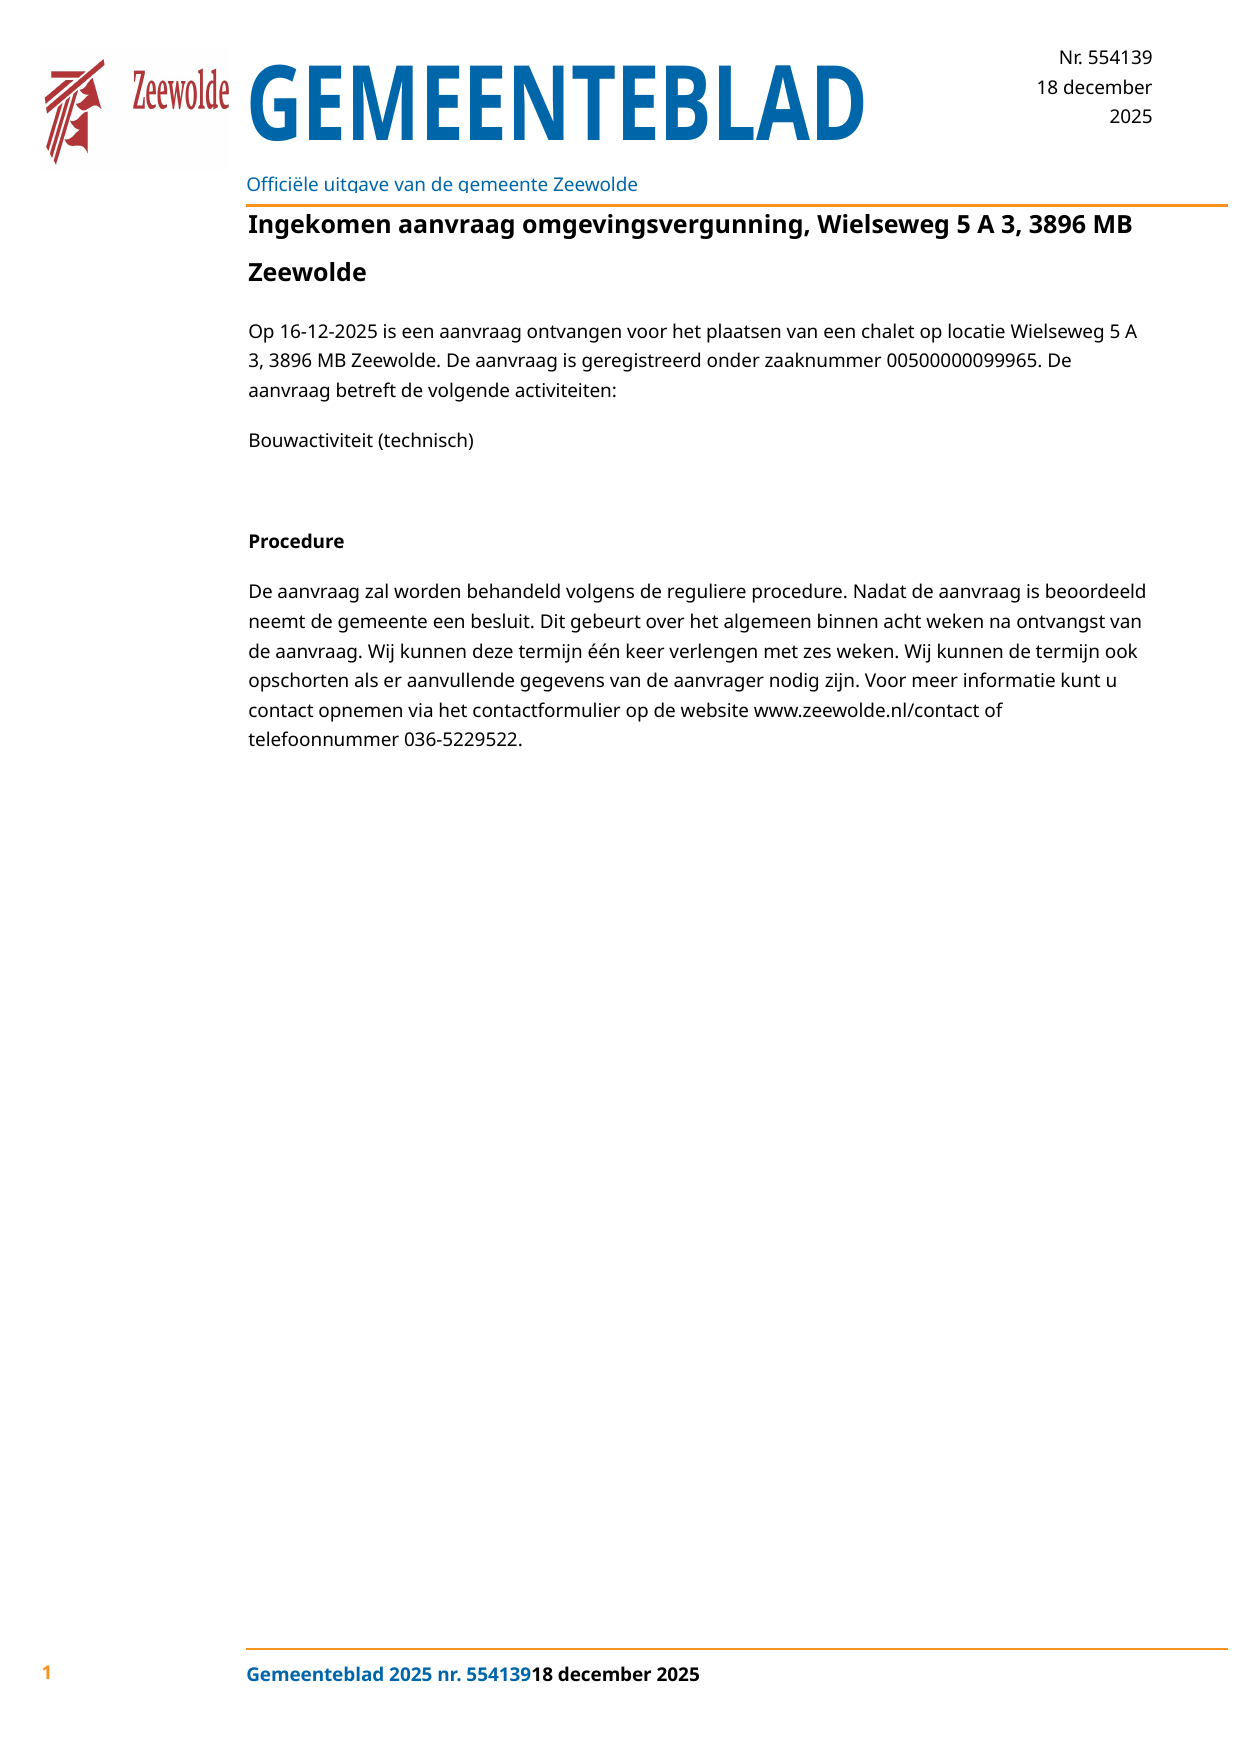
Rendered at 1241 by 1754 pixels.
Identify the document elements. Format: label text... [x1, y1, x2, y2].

picture [41, 47, 231, 172]
text Ingekomen aanvraag omgevingsvergunning, Wielseweg 5 A 3, 3896 MB Zeewolde [248, 207, 1152, 288]
text Procedure [248, 528, 1152, 554]
text Bouwactiviteit (technisch) [248, 427, 1152, 453]
text Op 16-12-2025 is een aanvraag ontvangen voor het plaatsen van een chalet op locatie Wielseweg 5 A 3, 3896 MB Zeewolde. De aanvraag is geregistreerd onder zaaknummer 00500000099965. De aanvraag betreft de volgende activiteiten: [248, 318, 1152, 403]
text De aanvraag zal worden behandeld volgens de reguliere procedure. Nadat de aanvraag is beoordeeld neemt de gemeente een besluit. Dit gebeurt over het algemeen binnen acht weken na ontvangst van de aanvraag. Wij kunnen deze termijn één keer verlengen met zes weken. Wij kunnen de termijn ook opschorten als er aanvullende gegevens van de aanvrager nodig zijn. Voor meer informatie kunt u contact opnemen via het contactformulier op de website www.zeewolde.nl/contact of telefoonnummer 036-5229522. [248, 579, 1152, 752]
